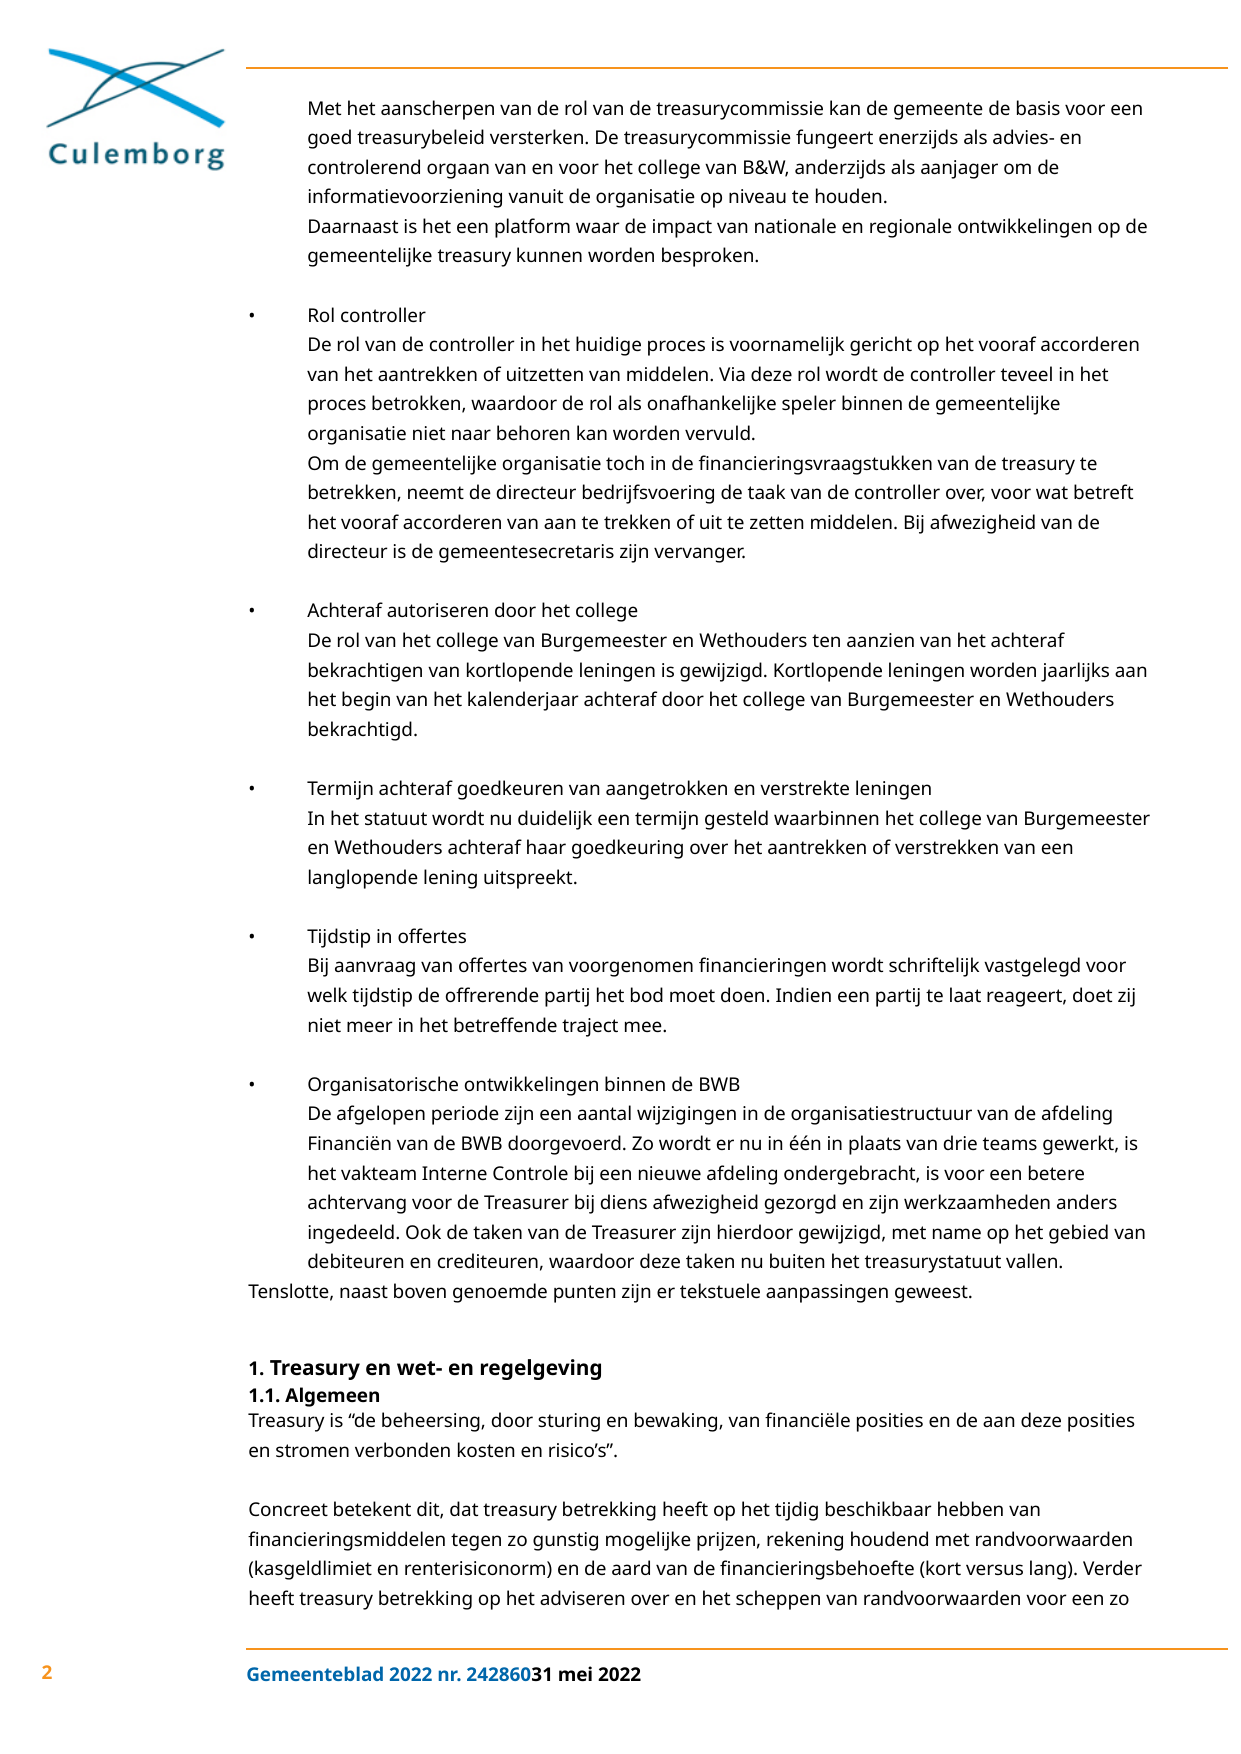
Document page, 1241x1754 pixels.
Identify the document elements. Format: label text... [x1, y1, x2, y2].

text 1. Treasury en wet- en regelgeving [248, 1353, 1152, 1382]
list In het statuut wordt nu duidelijk een termijn gesteld waarbinnen het college van Burgemeester en Wethouders achteraf haar goedkeuring over het aantrekken of verstrekken van een langlopende lening uitspreekt. [248, 805, 1152, 890]
text Treasury is “de beheersing, door sturing en bewaking, van financiële posities en de aan deze posities en stromen verbonden kosten en risico’s”. [248, 1407, 1152, 1463]
text Concreet betekent dit, dat treasury betrekking heeft op het tijdig beschikbaar hebben van financieringsmiddelen tegen zo gunstig mogelijke prijzen, rekening houdend met randvoorwaarden (kasgeldlimiet en renterisiconorm) en de aard van de financieringsbehoefte (kort versus lang). Verder heeft treasury betrekking op het adviseren over en het scheppen van randvoorwaarden voor een zo [248, 1496, 1152, 1611]
list De rol van de controller in het huidige proces is voornamelijk gericht op het vooraf accorderen van het aantrekken of uitzetten van middelen. Via deze rol wordt de controller teveel in het proces betrokken, waardoor de rol als onafhankelijke speler binnen de gemeentelijke organisatie niet naar behoren kan worden vervuld. [248, 331, 1152, 446]
picture [41, 47, 231, 172]
list Organisatorische ontwikkelingen binnen de BWB [248, 1071, 1152, 1097]
list Daarnaast is het een platform waar de impact van nationale en regionale ontwikkelingen op de gemeentelijke treasury kunnen worden besproken. [248, 213, 1152, 268]
list Om de gemeentelijke organisatie toch in de financieringsvraagstukken van de treasury te betrekken, neemt de directeur bedrijfsvoering de taak van de controller over, voor wat betreft het vooraf accorderen van aan te trekken of uit te zetten middelen. Bij afwezigheid van de directeur is de gemeentesecretaris zijn vervanger. [248, 450, 1152, 564]
list De rol van het college van Burgemeester en Wethouders ten aanzien van het achteraf bekrachtigen van kortlopende leningen is gewijzigd. Kortlopende leningen worden jaarlijks aan het begin van het kalenderjaar achteraf door het college van Burgemeester en Wethouders bekrachtigd. [248, 627, 1152, 742]
text Tenslotte, naast boven genoemde punten zijn er tekstuele aanpassingen geweest. [248, 1278, 1152, 1304]
list Achteraf autoriseren door het college [248, 598, 1152, 623]
text 1.1. Algemeen [248, 1382, 1152, 1407]
list De afgelopen periode zijn een aantal wijzigingen in de organisatiestructuur van de afdeling Financiën van de BWB doorgevoerd. Zo wordt er nu in één in plaats van drie teams gewerkt, is het vakteam Interne Controle bij een nieuwe afdeling ondergebracht, is voor een betere achtervang voor de Treasurer bij diens afwezigheid gezorgd en zijn werkzaamheden anders ingedeeld. Ook de taken van de Treasurer zijn hierdoor gewijzigd, met name op het gebied van debiteuren en crediteuren, waardoor deze taken nu buiten het treasurystatuut vallen. [248, 1101, 1152, 1274]
list Met het aanscherpen van de rol van de treasurycommissie kan de gemeente de basis voor een goed treasurybeleid versterken. De treasurycommissie fungeert enerzijds als advies- en controlerend orgaan van en voor het college van B&W, anderzijds als aanjager om de informatievoorziening vanuit de organisatie op niveau te houden. [248, 95, 1152, 209]
list Termijn achteraf goedkeuren van aangetrokken en verstrekte leningen [248, 775, 1152, 801]
list Bij aanvraag van offertes van voorgenomen financieringen wordt schriftelijk vastgelegd voor welk tijdstip de offrerende partij het bod moet doen. Indien een partij te laat reageert, doet zij niet meer in het betreffende traject mee. [248, 953, 1152, 1038]
list Tijdstip in offertes [248, 923, 1152, 949]
list Rol controller [248, 302, 1152, 328]
